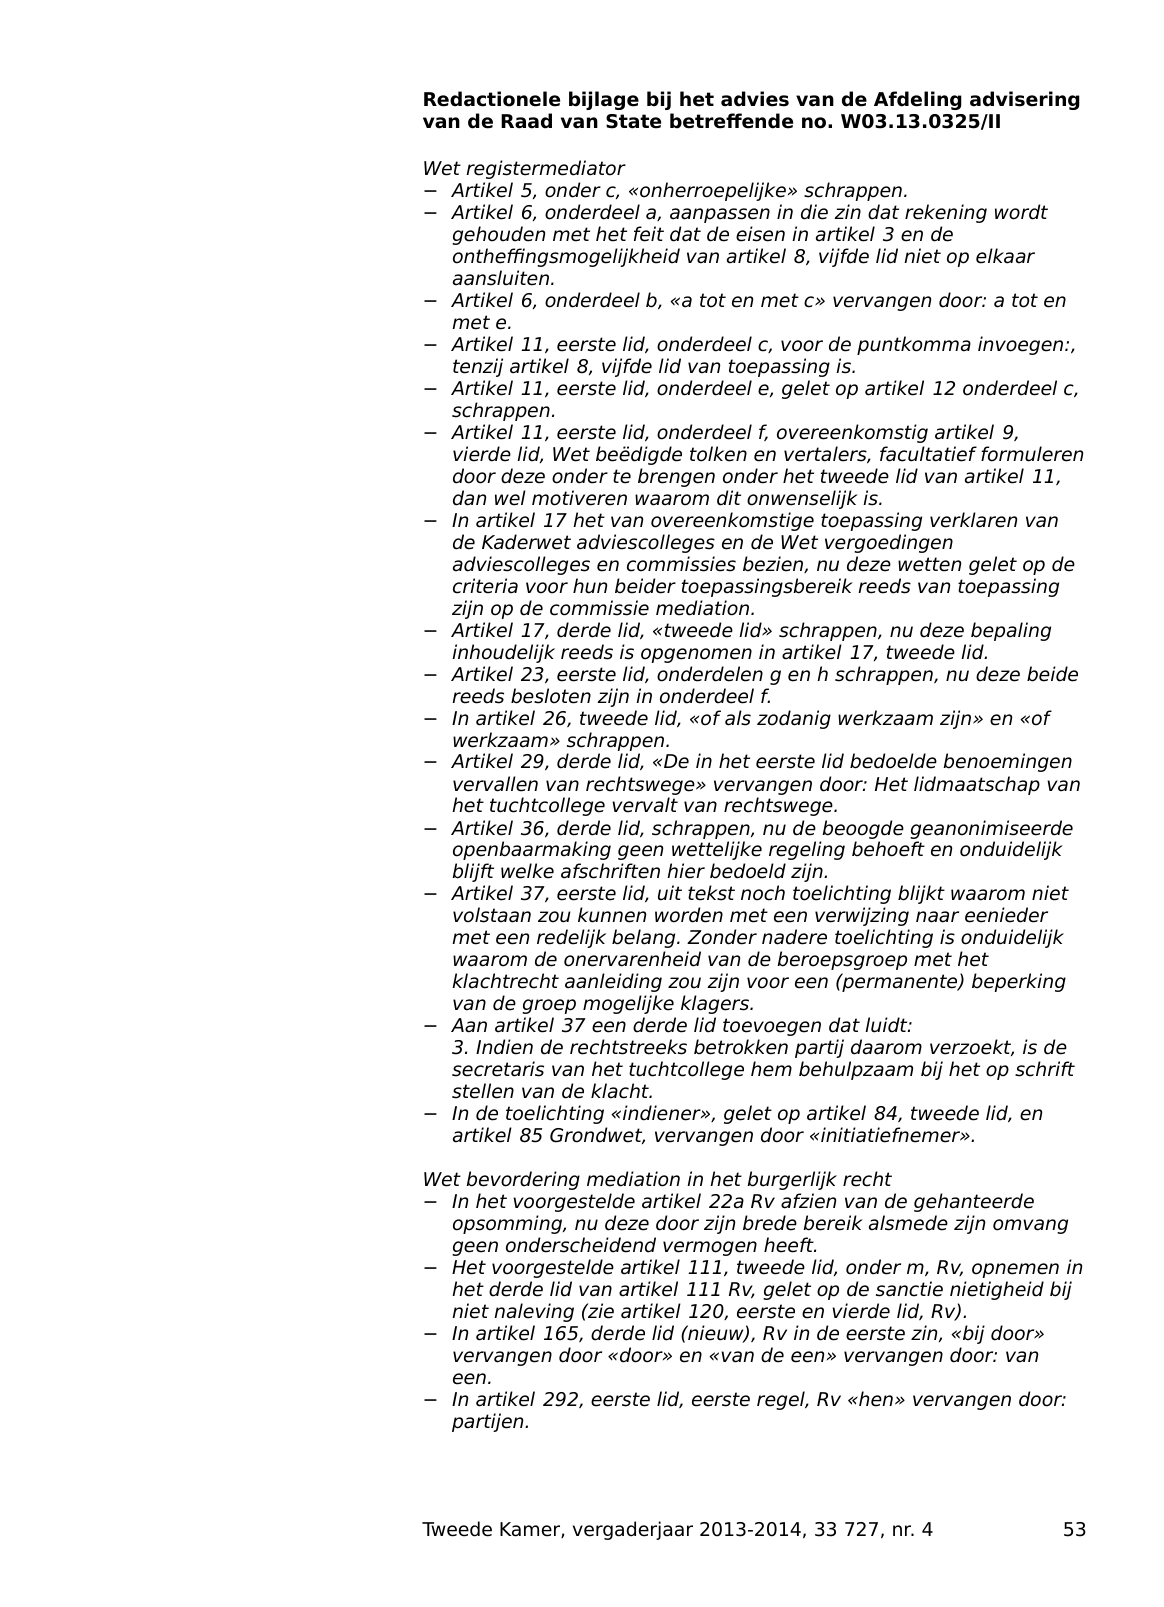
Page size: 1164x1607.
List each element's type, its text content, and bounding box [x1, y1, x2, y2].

text − Het voorgestelde artikel 111, tweede lid, onder m, Rv, opnemen in het derde lid van artikel 111 Rv, gelet op de sanctie nietigheid bij niet naleving (zie artikel 120, eerste en vierde lid, Rv). [422, 1257, 1087, 1323]
subtitle Wet registermediator [422, 158, 1087, 180]
text − Artikel 5, onder c, «onherroepelijke» schrappen. [422, 180, 1087, 202]
text − In artikel 26, tweede lid, «of als zodanig werkzaam zijn» en «of werkzaam» schrappen. [422, 707, 1087, 751]
subtitle Redactionele bijlage bij het advies van de Afdeling advisering van de Raad van State betreffende no. W03.13.0325/II [77, 89, 1087, 133]
text − Artikel 23, eerste lid, onderdelen g en h schrappen, nu deze beide reeds besloten zijn in onderdeel f. [422, 663, 1087, 707]
text − Artikel 37, eerste lid, uit tekst noch toelichting blijkt waarom niet volstaan zou kunnen worden met een verwijzing naar eenieder met een redelijk belang. Zonder nadere toelichting is onduidelijk waarom de onervarenheid van de beroepsgroep met het klachtrecht aanleiding zou zijn voor een (permanente) beperking van de groep mogelijke klagers. [422, 883, 1087, 1015]
text − Artikel 17, derde lid, «tweede lid» schrappen, nu deze bepaling inhoudelijk reeds is opgenomen in artikel 17, tweede lid. [422, 619, 1087, 663]
text − Artikel 29, derde lid, «De in het eerste lid bedoelde benoemingen vervallen van rechtswege» vervangen door: Het lidmaatschap van het tuchtcollege vervalt van rechtswege. [422, 751, 1087, 817]
text − Artikel 11, eerste lid, onderdeel e, gelet op artikel 12 onderdeel c, schrappen. [422, 378, 1087, 422]
text − In het voorgestelde artikel 22a Rv afzien van de gehanteerde opsomming, nu deze door zijn brede bereik alsmede zijn omvang geen onderscheidend vermogen heeft. [422, 1191, 1087, 1257]
text − In artikel 165, derde lid (nieuw), Rv in de eerste zin, «bij door» vervangen door «door» en «van de een» vervangen door: van een. [422, 1323, 1087, 1389]
text − In de toelichting «indiener», gelet op artikel 84, tweede lid, en artikel 85 Grondwet, vervangen door «initiatiefnemer». [422, 1103, 1087, 1147]
text − Aan artikel 37 een derde lid toevoegen dat luidt: [422, 1015, 1087, 1037]
text − In artikel 292, eerste lid, eerste regel, Rv «hen» vervangen door: partijen. [422, 1389, 1087, 1433]
text − Artikel 6, onderdeel a, aanpassen in die zin dat rekening wordt gehouden met het feit dat de eisen in artikel 3 en de ontheffingsmogelijkheid van artikel 8, vijfde lid niet op elkaar aansluiten. [422, 202, 1087, 290]
text 3. Indien de rechtstreeks betrokken partij daarom verzoekt, is de secretaris van het tuchtcollege hem behulpzaam bij het op schrift stellen van de klacht. [452, 1037, 1087, 1103]
text − Artikel 11, eerste lid, onderdeel f, overeenkomstig artikel 9, vierde lid, Wet beëdigde tolken en vertalers, facultatief formuleren door deze onder te brengen onder het tweede lid van artikel 11, dan wel motiveren waarom dit onwenselijk is. [422, 422, 1087, 510]
subtitle Wet bevordering mediation in het burgerlijk recht [422, 1169, 1087, 1191]
text − In artikel 17 het van overeenkomstige toepassing verklaren van de Kaderwet adviescolleges en de Wet vergoedingen adviescolleges en commissies bezien, nu deze wetten gelet op de criteria voor hun beider toepassingsbereik reeds van toepassing zijn op de commissie mediation. [422, 510, 1087, 619]
text − Artikel 11, eerste lid, onderdeel c, voor de puntkomma invoegen:, tenzij artikel 8, vijfde lid van toepassing is. [422, 334, 1087, 378]
text − Artikel 6, onderdeel b, «a tot en met c» vervangen door: a tot en met e. [422, 290, 1087, 334]
text − Artikel 36, derde lid, schrappen, nu de beoogde geanonimiseerde openbaarmaking geen wettelijke regeling behoeft en onduidelijk blijft welke afschriften hier bedoeld zijn. [422, 817, 1087, 883]
